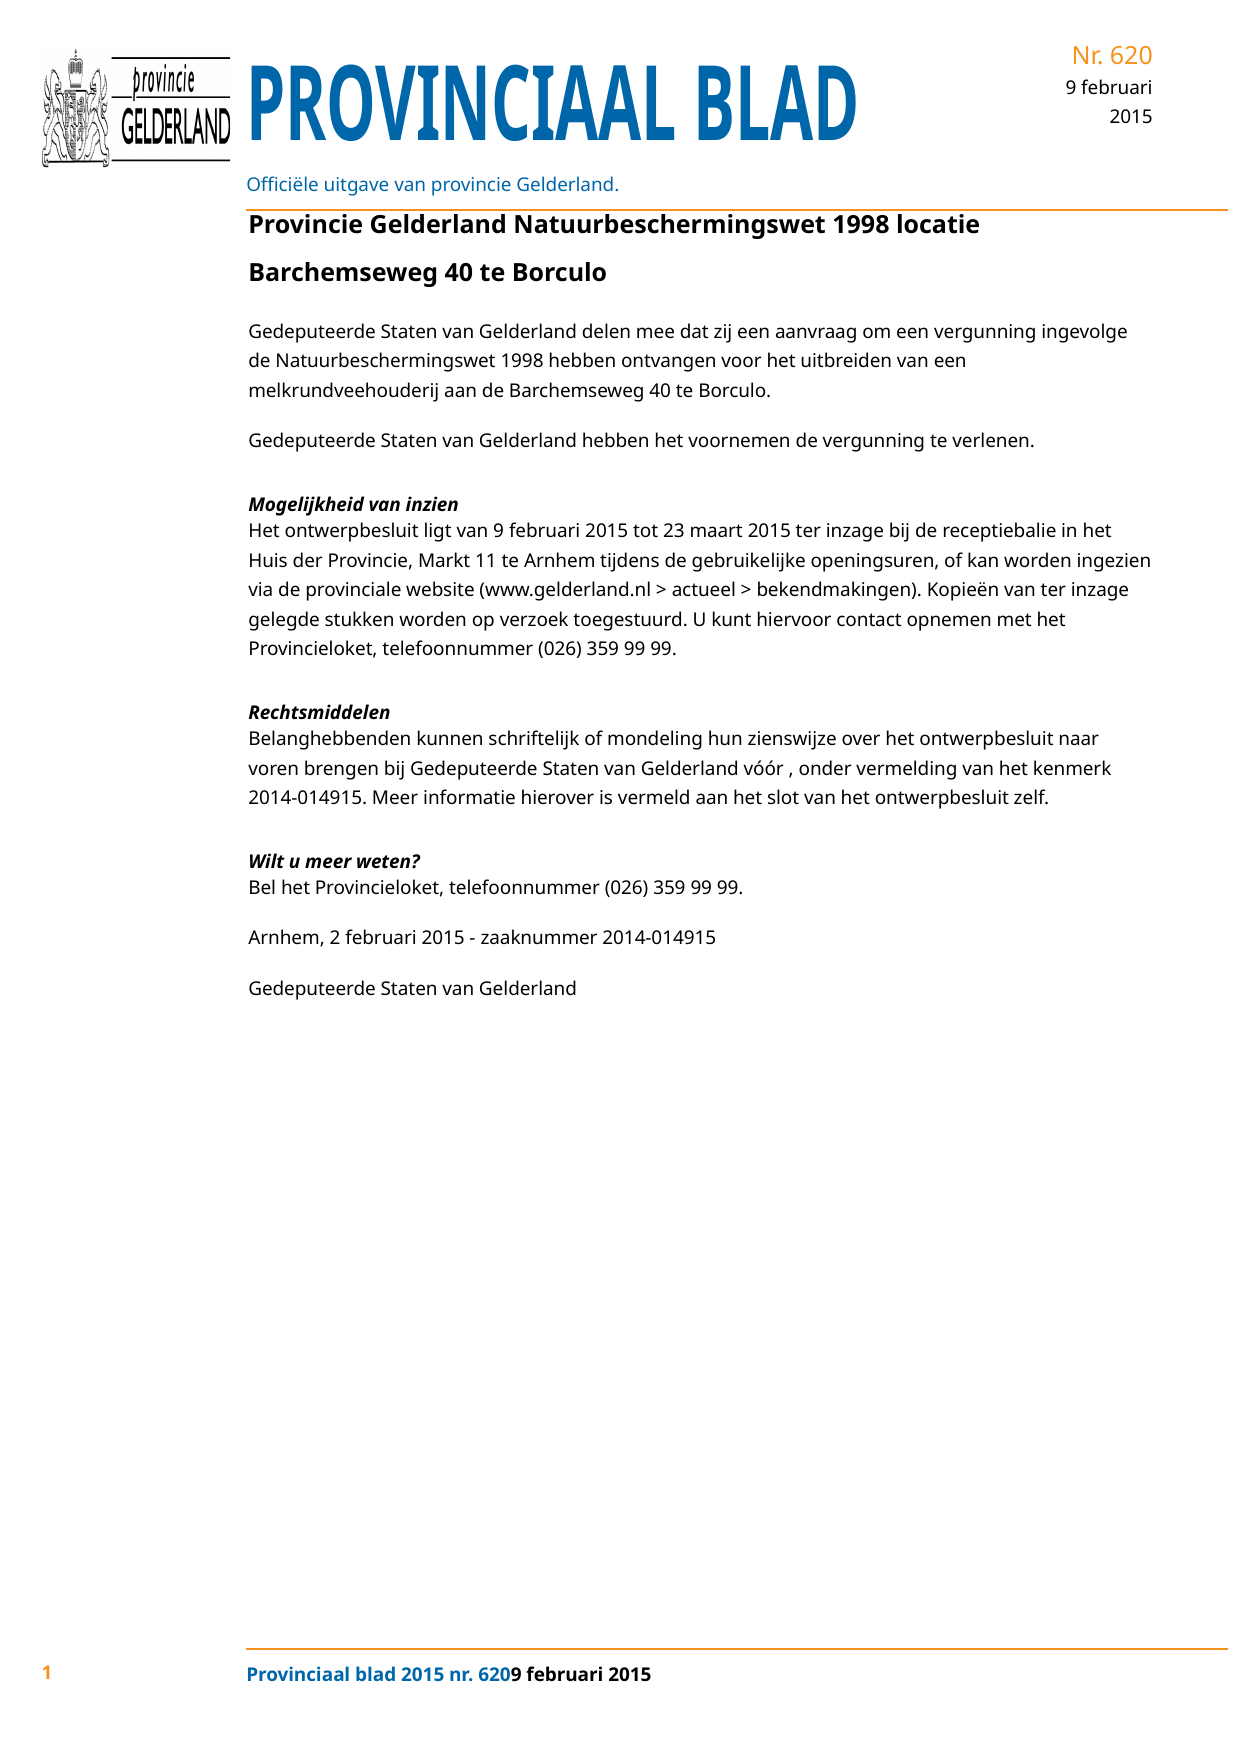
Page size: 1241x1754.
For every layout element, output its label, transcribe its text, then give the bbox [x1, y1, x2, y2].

text Belanghebbenden kunnen schriftelijk of mondeling hun zienswijze over het ontwerpbesluit naar voren brengen bij Gedeputeerde Staten van Gelderland vóór , onder vermelding van het kenmerk 2014-014915. Meer informatie hierover is vermeld aan het slot van het ontwerpbesluit zelf. [248, 725, 1152, 810]
text Rechtsmiddelen [248, 699, 1152, 725]
text Arnhem, 2 februari 2015 - zaaknummer 2014-014915 [248, 924, 1152, 950]
text Gedeputeerde Staten van Gelderland delen mee dat zij een aanvraag om een vergunning ingevolge de Natuurbeschermingswet 1998 hebben ontvangen voor het uitbreiden van een melkrundveehouderij aan de Barchemseweg 40 te Borculo. [248, 318, 1152, 403]
text Wilt u meer weten? [248, 848, 1152, 874]
picture [41, 47, 231, 172]
text Gedeputeerde Staten van Gelderland hebben het voornemen de vergunning te verlenen. [248, 427, 1152, 453]
text Het ontwerpbesluit ligt van 9 februari 2015 tot 23 maart 2015 ter inzage bij de receptiebalie in het Huis der Provincie, Markt 11 te Arnhem tijdens de gebruikelijke openingsuren, of kan worden ingezien via de provinciale website (www.gelderland.nl > actueel > bekendmakingen). Kopieën van ter inzage gelegde stukken worden op verzoek toegestuurd. U kunt hiervoor contact opnemen met het Provincieloket, telefoonnummer (026) 359 99 99. [248, 517, 1152, 661]
text Provincie Gelderland Natuurbeschermingswet 1998 locatie Barchemseweg 40 te Borculo [248, 211, 1152, 288]
text Gedeputeerde Staten van Gelderland [248, 975, 1152, 1001]
text Mogelijkheid van inzien [248, 491, 1152, 517]
text Bel het Provincieloket, telefoonnummer (026) 359 99 99. [248, 874, 1152, 900]
